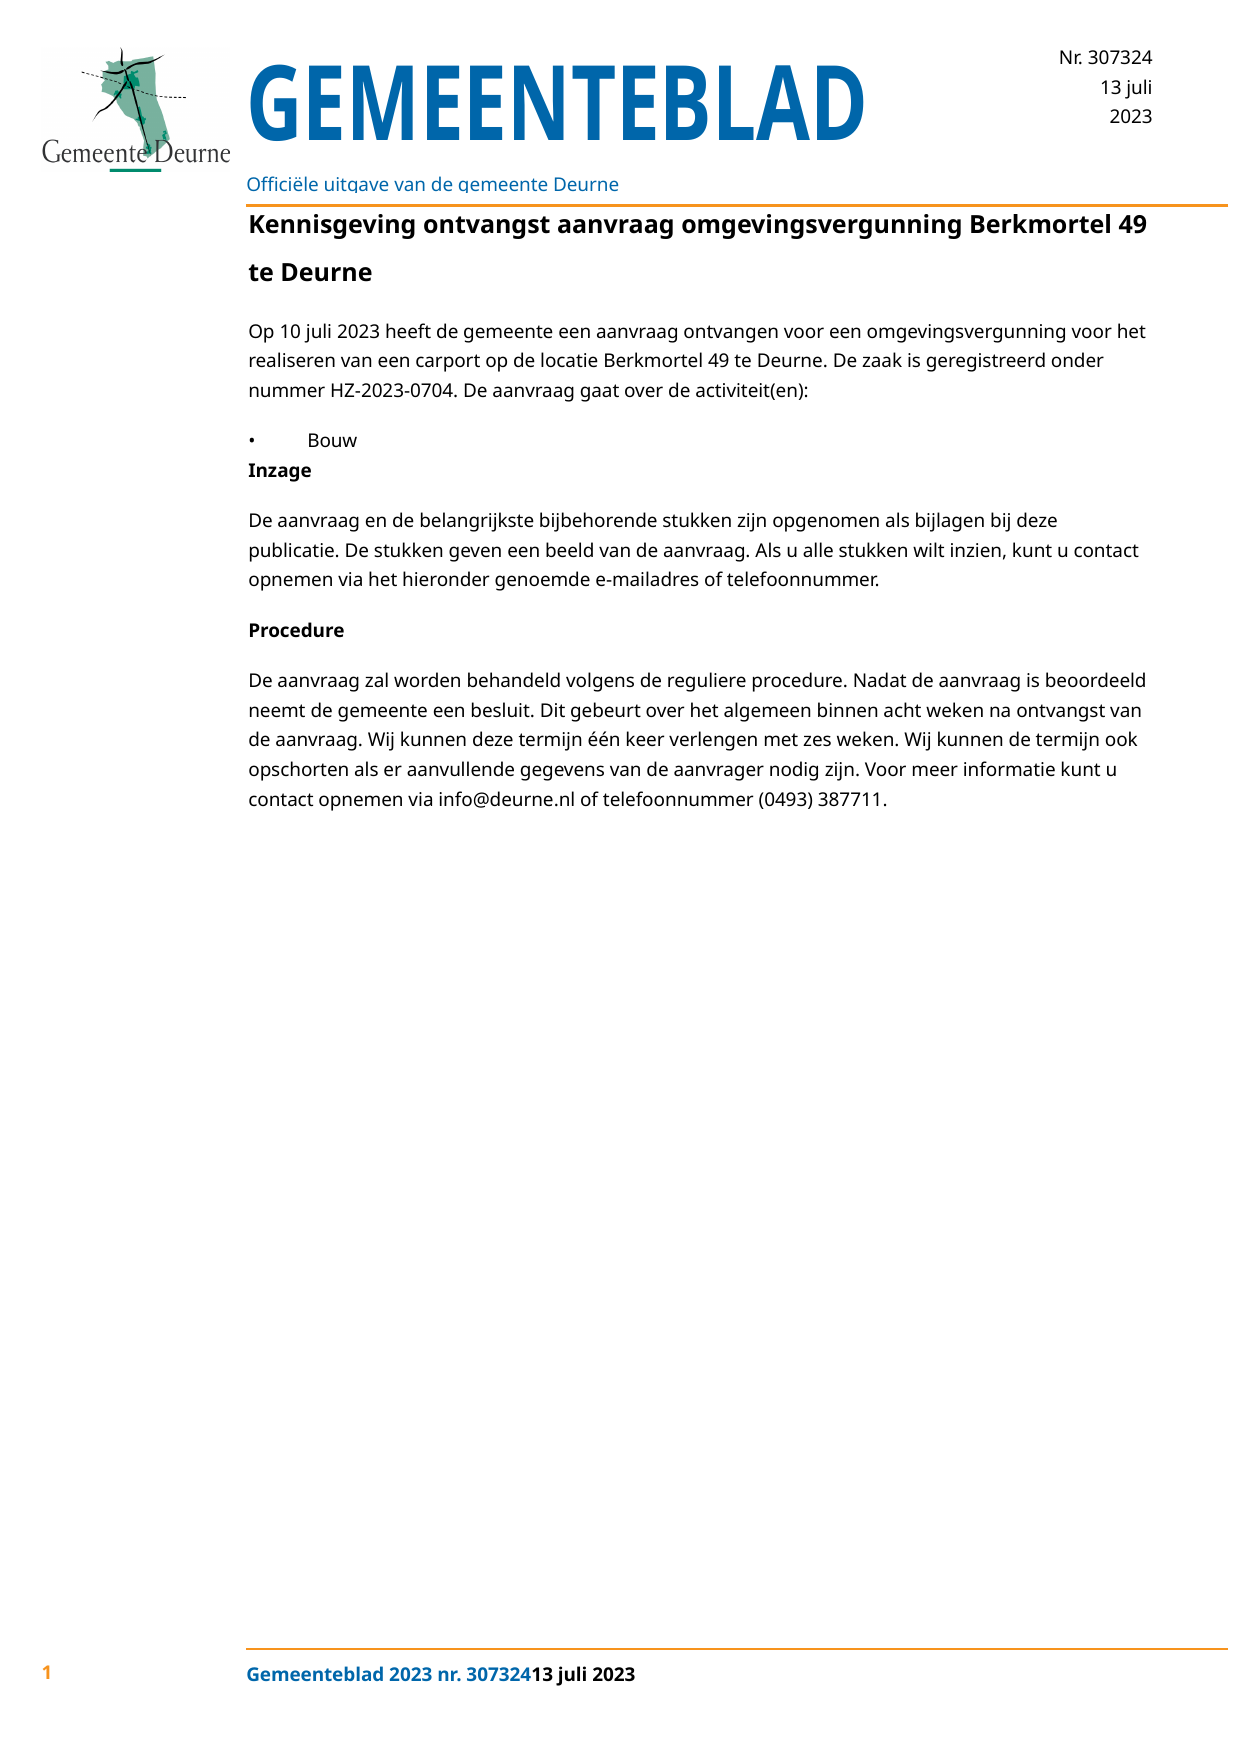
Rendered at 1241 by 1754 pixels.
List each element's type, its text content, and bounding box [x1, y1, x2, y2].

list Bouw [248, 427, 1152, 453]
picture [41, 47, 231, 172]
text Op 10 juli 2023 heeft de gemeente een aanvraag ontvangen voor een omgevingsvergunning voor het realiseren van een carport op de locatie Berkmortel 49 te Deurne. De zaak is geregistreerd onder nummer HZ-2023-0704. De aanvraag gaat over de activiteit(en): [248, 318, 1152, 403]
text Procedure [248, 617, 1152, 643]
text De aanvraag zal worden behandeld volgens de reguliere procedure. Nadat de aanvraag is beoordeeld neemt de gemeente een besluit. Dit gebeurt over het algemeen binnen acht weken na ontvangst van de aanvraag. Wij kunnen deze termijn één keer verlengen met zes weken. Wij kunnen de termijn ook opschorten als er aanvullende gegevens van de aanvrager nodig zijn. Voor meer informatie kunt u contact opnemen via info@deurne.nl of telefoonnummer (0493) 387711. [248, 667, 1152, 812]
text Kennisgeving ontvangst aanvraag omgevingsvergunning Berkmortel 49 te Deurne [248, 207, 1152, 288]
text De aanvraag en de belangrijkste bijbehorende stukken zijn opgenomen als bijlagen bij deze publicatie. De stukken geven een beeld van de aanvraag. Als u alle stukken wilt inzien, kunt u contact opnemen via het hieronder genoemde e-mailadres of telefoonnummer. [248, 507, 1152, 592]
text Inzage [248, 457, 1152, 483]
